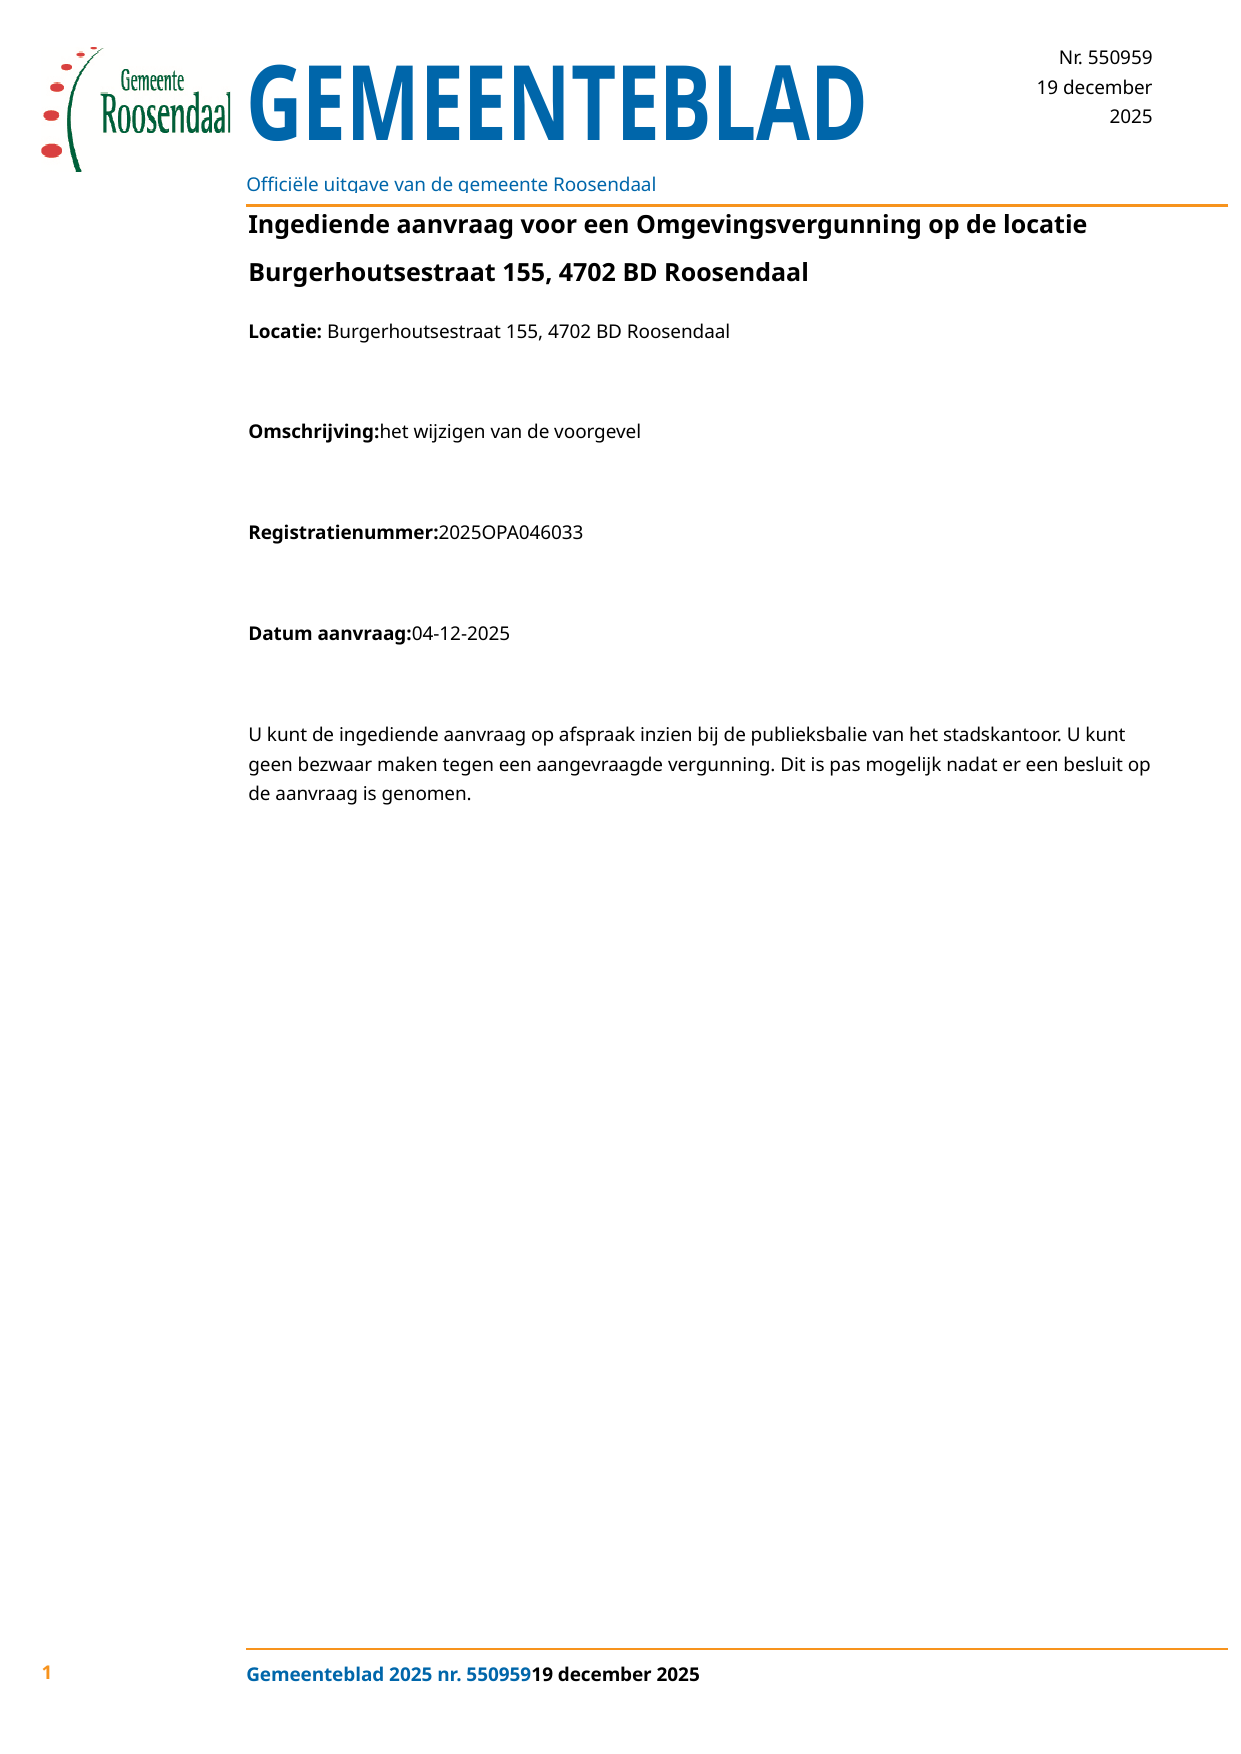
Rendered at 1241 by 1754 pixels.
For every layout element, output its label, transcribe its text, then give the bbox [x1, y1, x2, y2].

text Ingediende aanvraag voor een Omgevingsvergunning op de locatie Burgerhoutsestraat 155, 4702 BD Roosendaal [248, 207, 1152, 288]
text U kunt de ingediende aanvraag op afspraak inzien bij de publieksbalie van het stadskantoor. U kunt geen bezwaar maken tegen een aangevraagde vergunning. Dit is pas mogelijk nadat er een besluit op de aanvraag is genomen. [248, 721, 1152, 806]
text Locatie: Burgerhoutsestraat 155, 4702 BD Roosendaal [248, 318, 1152, 344]
text Registratienummer:2025OPA046033 [248, 519, 1152, 545]
text Omschrijving:het wijzigen van de voorgevel [248, 419, 1152, 444]
picture [41, 47, 231, 172]
text Datum aanvraag:04-12-2025 [248, 620, 1152, 646]
